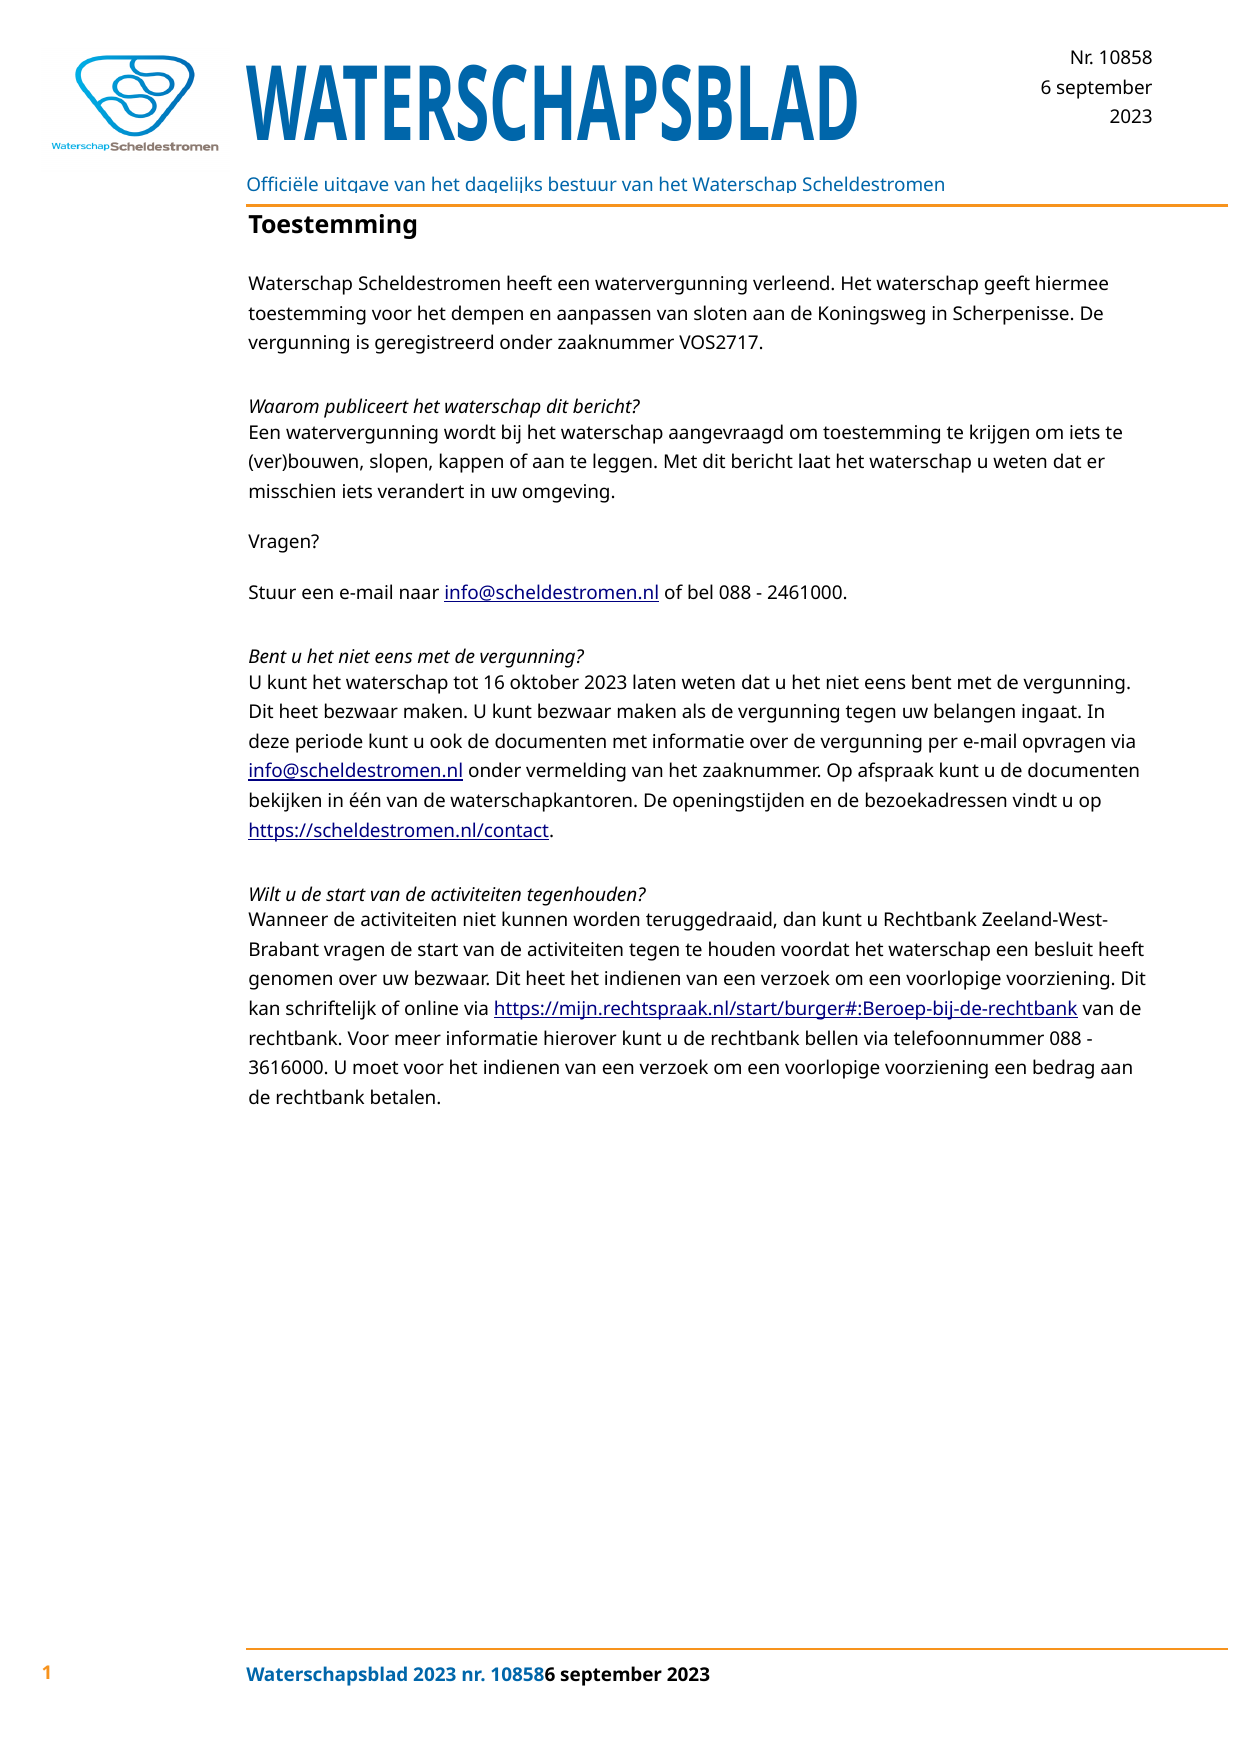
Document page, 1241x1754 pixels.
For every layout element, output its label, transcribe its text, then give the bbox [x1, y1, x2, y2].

text Waterschap Scheldestromen heeft een watervergunning verleend. Het waterschap geeft hiermee toestemming voor het dempen en aanpassen van sloten aan de Koningsweg in Scherpenisse. De vergunning is geregistreerd onder zaaknummer VOS2717. [248, 270, 1152, 355]
text Wanneer de activiteiten niet kunnen worden teruggedraaid, dan kunt u Rechtbank Zeeland-West-Brabant vragen de start van de activiteiten tegen te houden voordat het waterschap een besluit heeft genomen over uw bezwaar. Dit heet het indienen van een verzoek om een voorlopige voorziening. Dit kan schriftelijk of online via https://mijn.rechtspraak.nl/start/burger#:Beroep-bij-de-rechtbank van de rechtbank. Voor meer informatie hierover kunt u de rechtbank bellen via telefoonnummer 088 - 3616000. U moet voor het indienen van een verzoek om een voorlopige voorziening een bedrag aan de rechtbank betalen. [248, 906, 1152, 1110]
text Een watervergunning wordt bij het waterschap aangevraagd om toestemming te krijgen om iets te (ver)bouwen, slopen, kappen of aan te leggen. Met dit bericht laat het waterschap u weten dat er misschien iets verandert in uw omgeving. [248, 419, 1152, 504]
text Waarom publiceert het waterschap dit bericht? [248, 393, 1152, 419]
text U kunt het waterschap tot 16 oktober 2023 laten weten dat u het niet eens bent met de vergunning. Dit heet bezwaar maken. U kunt bezwaar maken als de vergunning tegen uw belangen ingaat. In deze periode kunt u ook de documenten met informatie over de vergunning per e-mail opvragen via info@scheldestromen.nl onder vermelding van het zaaknummer. Op afspraak kunt u de documenten bekijken in één van de waterschapkantoren. De openingstijden en de bezoekadressen vindt u op https://scheldestromen.nl/contact. [248, 669, 1152, 842]
text Toestemming [248, 207, 1152, 241]
picture [41, 47, 231, 172]
text Bent u het niet eens met de vergunning? [248, 643, 1152, 669]
text Vragen? [248, 529, 1152, 554]
text Stuur een e-mail naar info@scheldestromen.nl of bel 088 - 2461000. [248, 579, 1152, 605]
text Wilt u de start van de activiteiten tegenhouden? [248, 881, 1152, 906]
